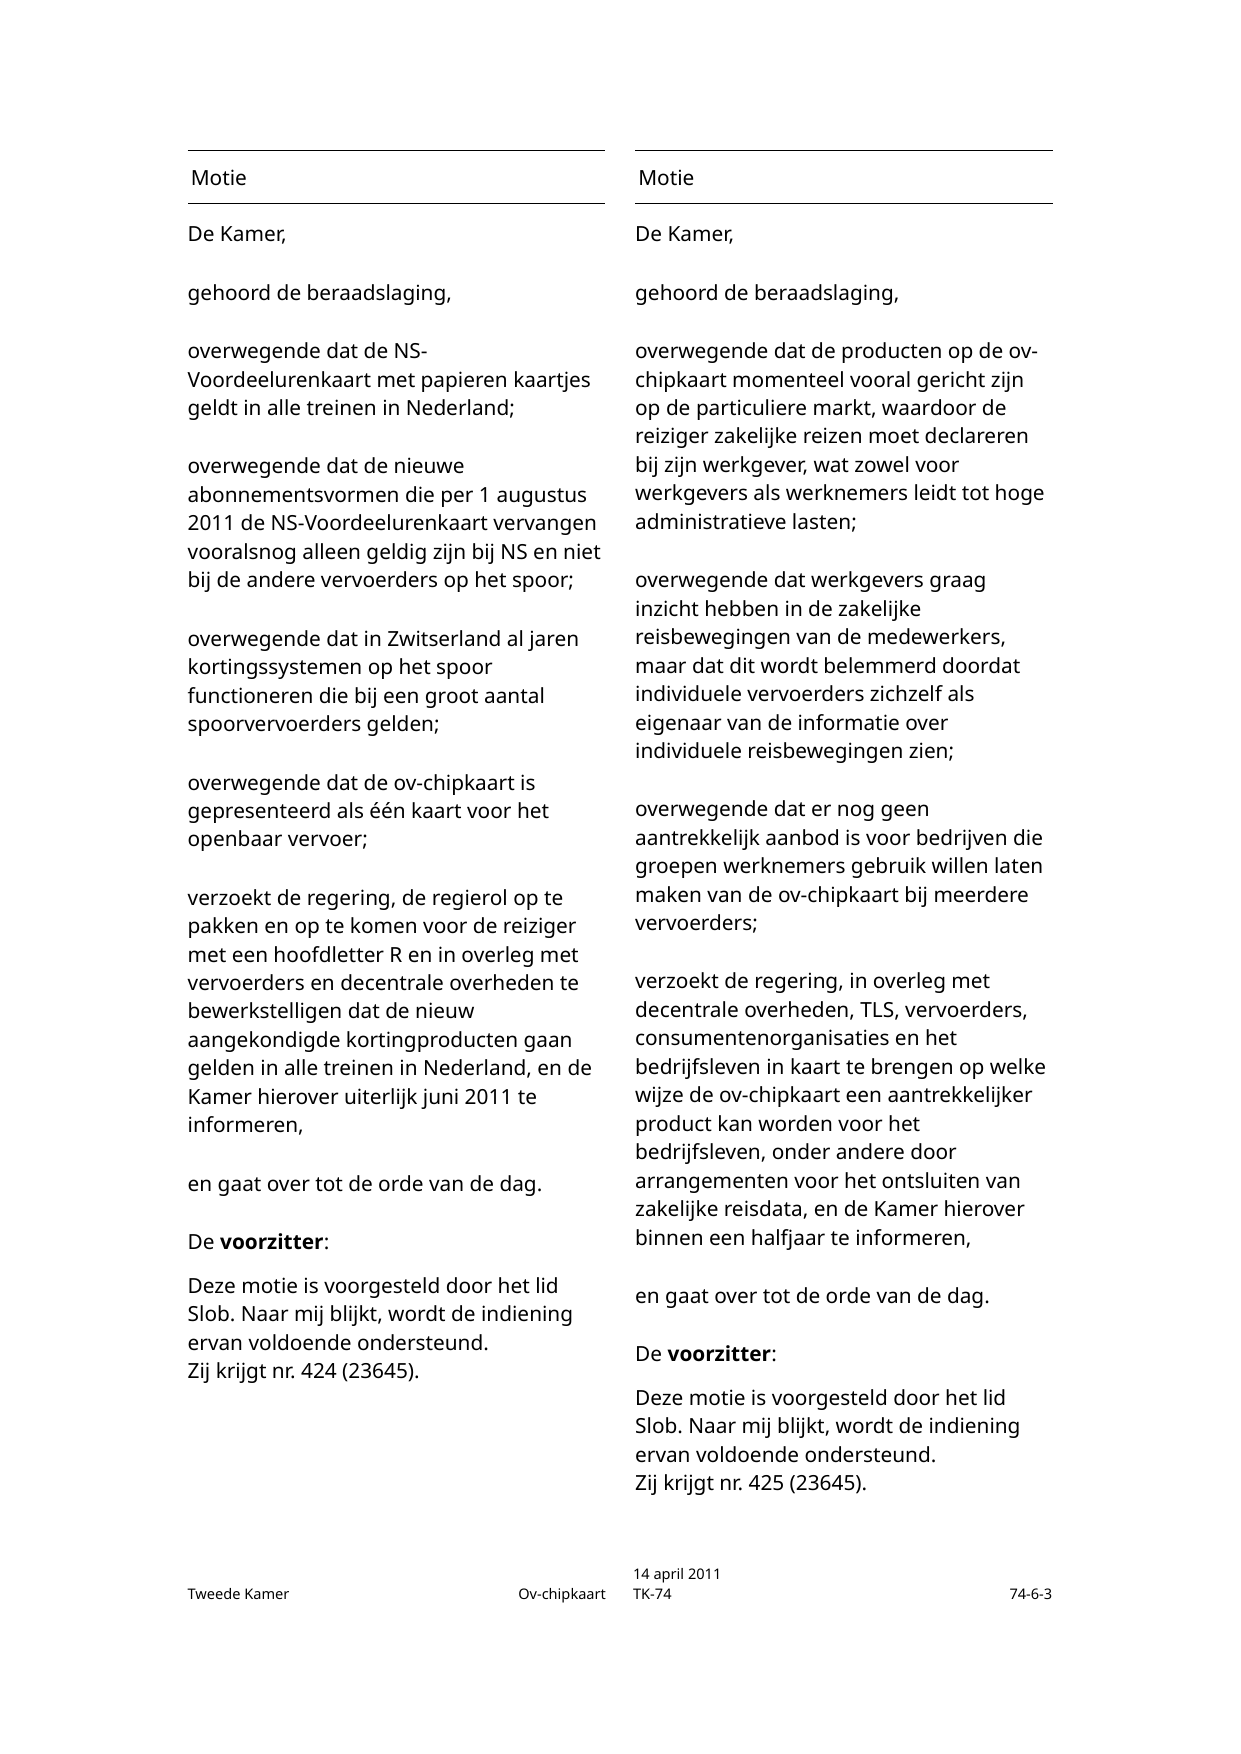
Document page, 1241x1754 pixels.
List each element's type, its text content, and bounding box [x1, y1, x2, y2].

text Deze motie is voorgesteld door het lid Slob. Naar mij blijkt, wordt de indiening ervan voldoende ondersteund. [187, 1271, 605, 1356]
text overwegende dat de NS-Voordeelurenkaart met papieren kaartjes geldt in alle treinen in Nederland; [187, 336, 605, 422]
text en gaat over tot de orde van de dag. [635, 1281, 1053, 1309]
text en gaat over tot de orde van de dag. [187, 1169, 605, 1197]
text De voorzitter: [635, 1339, 1053, 1368]
text overwegende dat er nog geen aantrekkelijk aanbod is voor bedrijven die groepen werknemers gebruik willen laten maken van de ov-chipkaart bij meerdere vervoerders; [635, 794, 1053, 937]
text overwegende dat de nieuwe abonnementsvormen die per 1 augustus 2011 de NS-Voordeelurenkaart vervangen vooralsnog alleen geldig zijn bij NS en niet bij de andere vervoerders op het spoor; [187, 452, 605, 594]
text overwegende dat de producten op de ov-chipkaart momenteel vooral gericht zijn op de particuliere markt, waardoor de reiziger zakelijke reizen moet declareren bij zijn werkgever, wat zowel voor werkgevers als werknemers leidt tot hoge administratieve lasten; [635, 336, 1053, 535]
text Zij krijgt nr. 424 (23645). [187, 1356, 605, 1384]
text overwegende dat werkgevers graag inzicht hebben in de zakelijke reisbewegingen van de medewerkers, maar dat dit wordt belemmerd doordat individuele vervoerders zichzelf als eigenaar van de informatie over individuele reisbewegingen zien; [635, 565, 1053, 764]
text Zij krijgt nr. 425 (23645). [635, 1468, 1053, 1497]
text overwegende dat de ov-chipkaart is gepresenteerd als één kaart voor het openbaar vervoer; [187, 768, 605, 853]
text De voorzitter: [187, 1227, 605, 1256]
text gehoord de beraadslaging, [187, 278, 605, 306]
text Deze motie is voorgesteld door het lid Slob. Naar mij blijkt, wordt de indiening ervan voldoende ondersteund. [635, 1383, 1053, 1468]
text verzoekt de regering, in overleg met decentrale overheden, TLS, vervoerders, consumentenorganisaties en het bedrijfsleven in kaart te brengen op welke wijze de ov-chipkaart een aantrekkelijker product kan worden voor het bedrijfsleven, onder andere door arrangementen voor het ontsluiten van zakelijke reisdata, en de Kamer hierover binnen een halfjaar te informeren, [635, 967, 1053, 1251]
text De Kamer, [187, 219, 605, 248]
text gehoord de beraadslaging, [635, 278, 1053, 306]
subtitle Motie [635, 151, 1053, 203]
subtitle Motie [187, 151, 605, 204]
text De Kamer, [635, 219, 1053, 248]
text overwegende dat in Zwitserland al jaren kortingssystemen op het spoor functioneren die bij een groot aantal spoorvervoerders gelden; [187, 624, 605, 738]
text verzoekt de regering, de regierol op te pakken en op te komen voor de reiziger met een hoofdletter R en in overleg met vervoerders en decentrale overheden te bewerkstelligen dat de nieuw aangekondigde kortingproducten gaan gelden in alle treinen in Nederland, en de Kamer hierover uiterlijk juni 2011 te informeren, [187, 883, 605, 1139]
